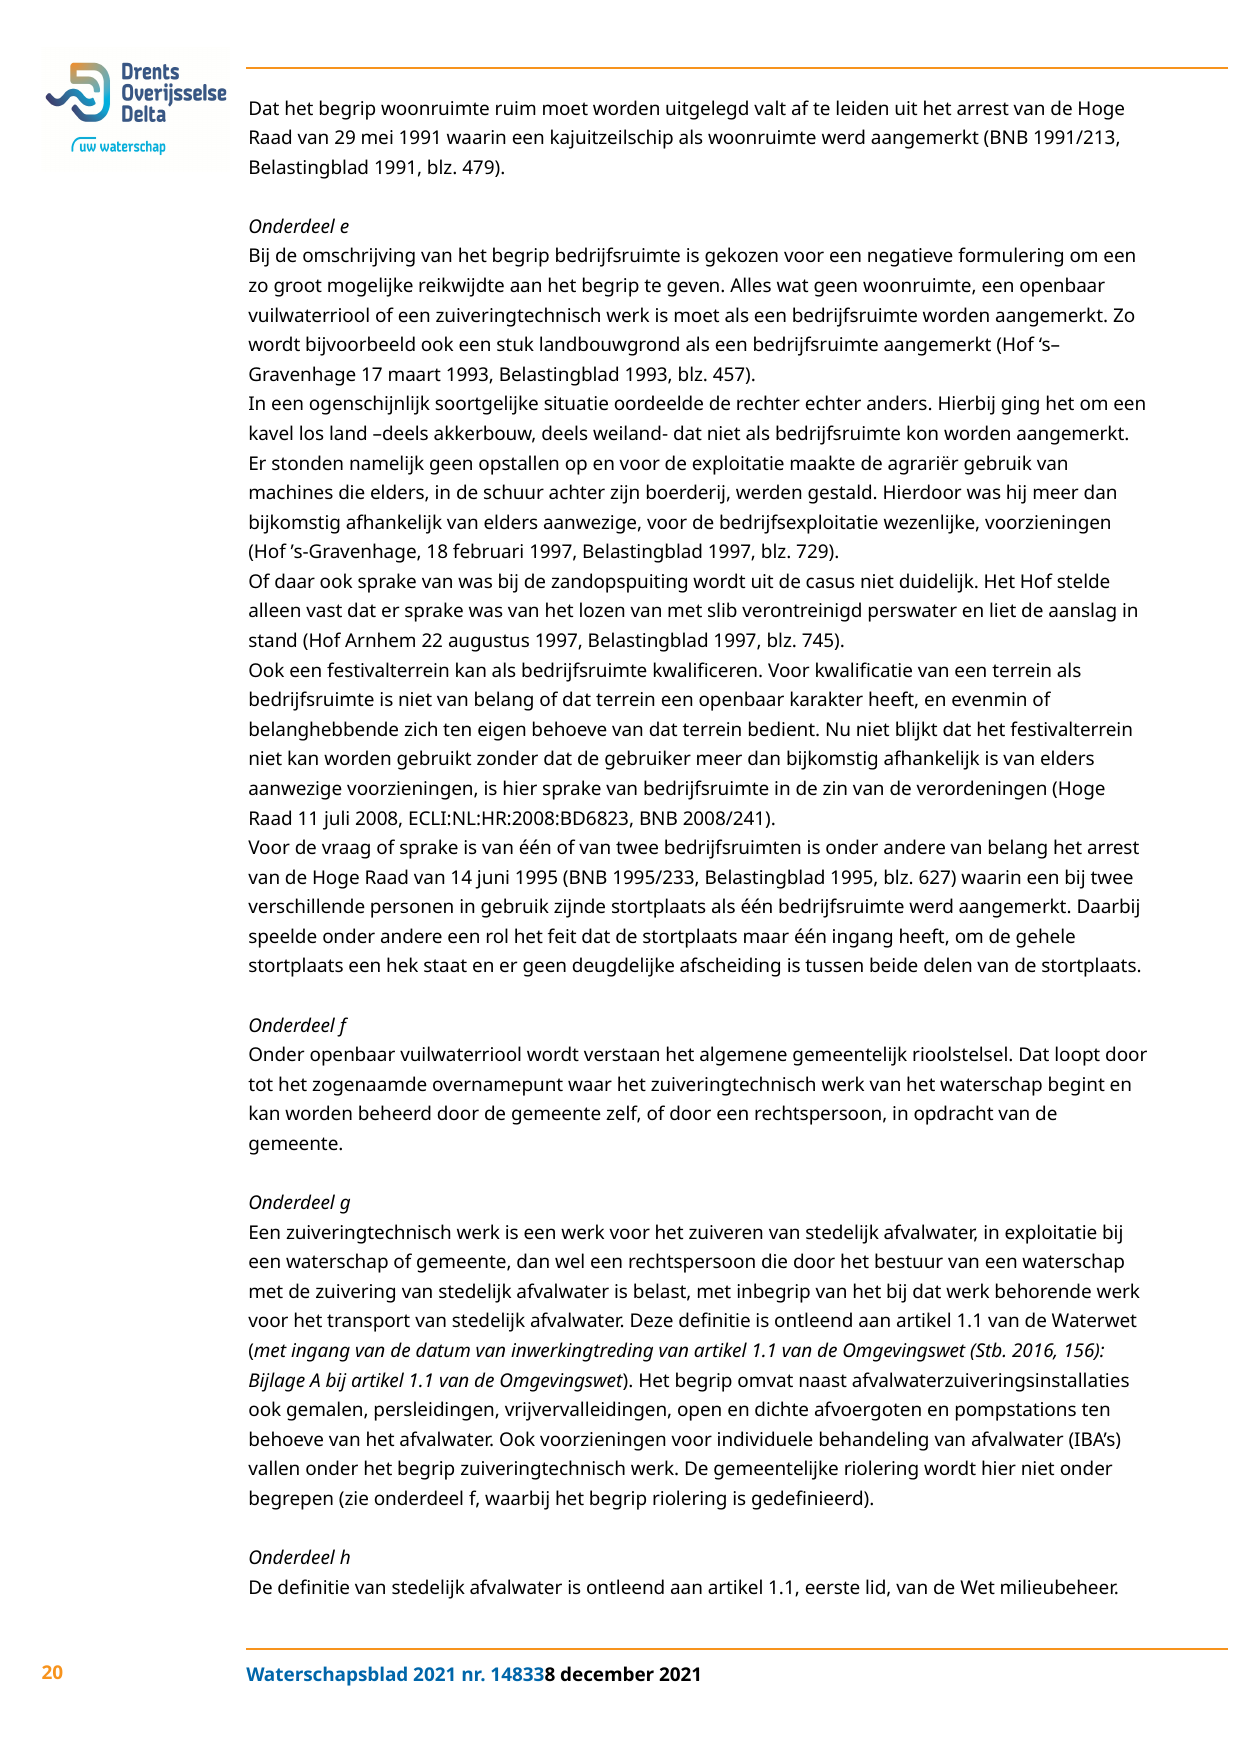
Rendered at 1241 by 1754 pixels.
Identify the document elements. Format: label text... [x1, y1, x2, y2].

text Bij de omschrijving van het begrip bedrijfsruimte is gekozen voor een negatieve formulering om een zo groot mogelijke reikwijdte aan het begrip te geven. Alles wat geen woonruimte, een openbaar vuilwaterriool of een zuiveringtechnisch werk is moet als een bedrijfsruimte worden aangemerkt. Zo wordt bijvoorbeeld ook een stuk landbouwgrond als een bedrijfsruimte aangemerkt (Hof ‘s–Gravenhage 17 maart 1993, Belastingblad 1993, blz. 457). [248, 243, 1152, 387]
picture [41, 47, 231, 172]
text Ook een festivalterrein kan als bedrijfsruimte kwalificeren. Voor kwalificatie van een terrein als bedrijfsruimte is niet van belang of dat terrein een openbaar karakter heeft, en evenmin of belanghebbende zich ten eigen behoeve van dat terrein bedient. Nu niet blijkt dat het festivalterrein niet kan worden gebruikt zonder dat de gebruiker meer dan bijkomstig afhankelijk is van elders aanwezige voorzieningen, is hier sprake van bedrijfsruimte in de zin van de verordeningen (Hoge Raad 11 juli 2008, ECLI:NL:HR:2008:BD6823, BNB 2008/241). [248, 657, 1152, 831]
text Onderdeel h [248, 1544, 1152, 1570]
text Onderdeel g [248, 1189, 1152, 1215]
text Dat het begrip woonruimte ruim moet worden uitgelegd valt af te leiden uit het arrest van de Hoge Raad van 29 mei 1991 waarin een kajuitzeilschip als woonruimte werd aangemerkt (BNB 1991/213, Belastingblad 1991, blz. 479). [248, 95, 1152, 180]
text Of daar ook sprake van was bij de zandopspuiting wordt uit de casus niet duidelijk. Het Hof stelde alleen vast dat er sprake was van het lozen van met slib verontreinigd perswater en liet de aanslag in stand (Hof Arnhem 22 augustus 1997, Belastingblad 1997, blz. 745). [248, 568, 1152, 653]
text Een zuiveringtechnisch werk is een werk voor het zuiveren van stedelijk afvalwater, in exploitatie bij een waterschap of gemeente, dan wel een rechtspersoon die door het bestuur van een waterschap met de zuivering van stedelijk afvalwater is belast, met inbegrip van het bij dat werk behorende werk voor het transport van stedelijk afvalwater. Deze definitie is ontleend aan artikel 1.1 van de Waterwet (met ingang van de datum van inwerkingtreding van artikel 1.1 van de Omgevingswet (Stb. 2016, 156): Bijlage A bij artikel 1.1 van de Omgevingswet). Het begrip omvat naast afvalwaterzuiveringsinstallaties ook gemalen, persleidingen, vrijvervalleidingen, open en dichte afvoergoten en pompstations ten behoeve van het afvalwater. Ook voorzieningen voor individuele behandeling van afvalwater (IBA’s) vallen onder het begrip zuiveringtechnisch werk. De gemeentelijke riolering wordt hier niet onder begrepen (zie onderdeel f, waarbij het begrip riolering is gedefinieerd). [248, 1219, 1152, 1511]
text In een ogenschijnlijk soortgelijke situatie oordeelde de rechter echter anders. Hierbij ging het om een kavel los land –deels akkerbouw, deels weiland- dat niet als bedrijfsruimte kon worden aangemerkt. Er stonden namelijk geen opstallen op en voor de exploitatie maakte de agrariër gebruik van machines die elders, in de schuur achter zijn boerderij, werden gestald. Hierdoor was hij meer dan bijkomstig afhankelijk van elders aanwezige, voor de bedrijfsexploitatie wezenlijke, voorzieningen (Hof ’s-Gravenhage, 18 februari 1997, Belastingblad 1997, blz. 729). [248, 391, 1152, 564]
text Voor de vraag of sprake is van één of van twee bedrijfsruimten is onder andere van belang het arrest van de Hoge Raad van 14 juni 1995 (BNB 1995/233, Belastingblad 1995, blz. 627) waarin een bij twee verschillende personen in gebruik zijnde stortplaats als één bedrijfsruimte werd aangemerkt. Daarbij speelde onder andere een rol het feit dat de stortplaats maar één ingang heeft, om de gehele stortplaats een hek staat en er geen deugdelijke afscheiding is tussen beide delen van de stortplaats. [248, 834, 1152, 978]
text Onderdeel f [248, 1012, 1152, 1038]
text Onderdeel e [248, 213, 1152, 239]
text De definitie van stedelijk afvalwater is ontleend aan artikel 1.1, eerste lid, van de Wet milieubeheer. [248, 1574, 1152, 1600]
text Onder openbaar vuilwaterriool wordt verstaan het algemene gemeentelijk rioolstelsel. Dat loopt door tot het zogenaamde overnamepunt waar het zuiveringtechnisch werk van het waterschap begint en kan worden beheerd door de gemeente zelf, of door een rechtspersoon, in opdracht van de gemeente. [248, 1041, 1152, 1156]
